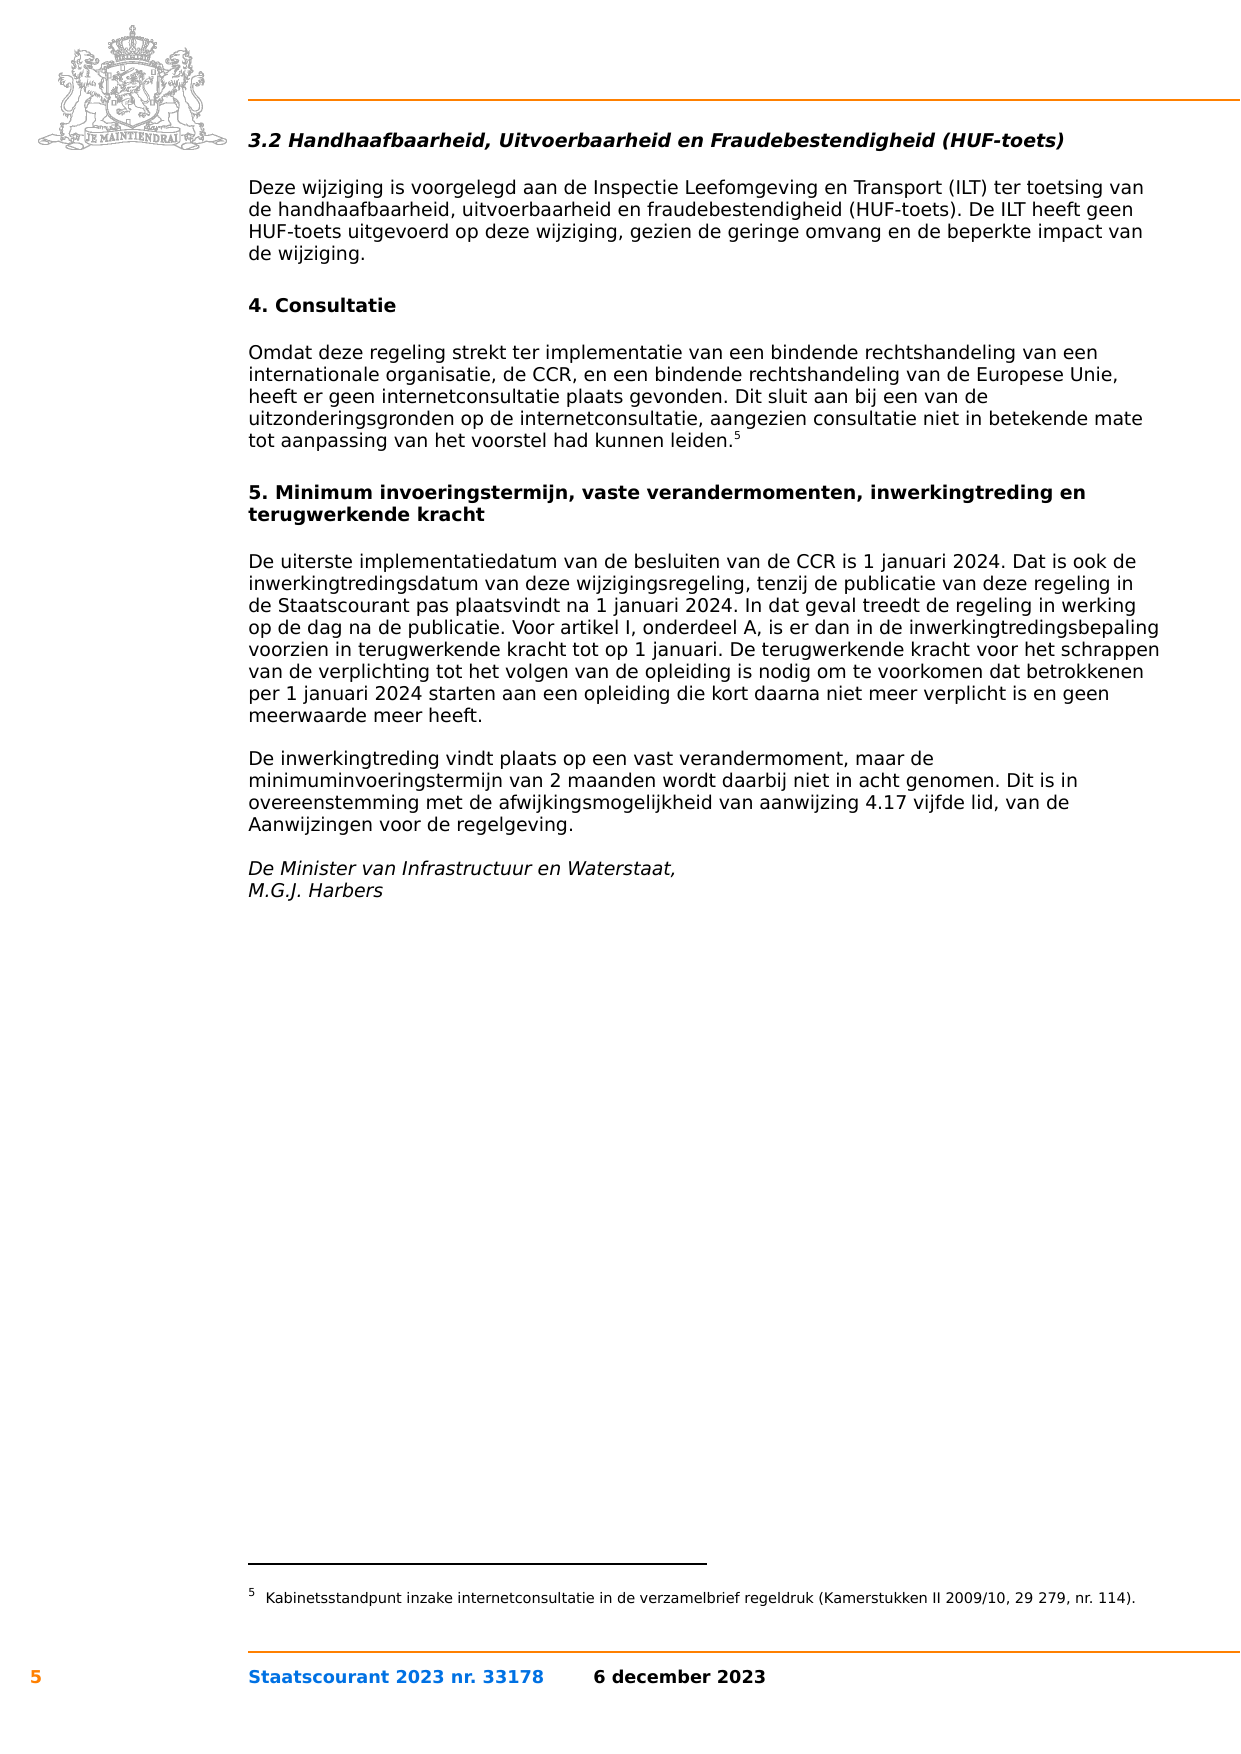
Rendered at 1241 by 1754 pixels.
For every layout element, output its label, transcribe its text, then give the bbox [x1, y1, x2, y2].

text De uiterste implementatiedatum van de besluiten van de CCR is 1 januari 2024. Dat is ook de inwerkingtredingsdatum van deze wijzigingsregeling, tenzij de publicatie van deze regeling in de Staatscourant pas plaatsvindt na 1 januari 2024. In dat geval treedt de regeling in werking op de dag na de publicatie. Voor artikel I, onderdeel A, is er dan in de inwerkingtredingsbepaling voorzien in terugwerkende kracht tot op 1 januari. De terugwerkende kracht voor het schrappen van de verplichting tot het volgen van de opleiding is nodig om te voorkomen dat betrokkenen per 1 januari 2024 starten aan een opleiding die kort daarna niet meer verplicht is en geen meerwaarde meer heeft. [248, 551, 1163, 726]
text Kabinetsstandpunt inzake internetconsultatie in de verzamelbrief regeldruk (Kamerstukken II 2009/10, 29 279, nr. 114). [248, 1586, 1163, 1608]
text Omdat deze regeling strekt ter implementatie van een bindende rechtshandeling van een internationale organisatie, de CCR, en een bindende rechtshandeling van de Europese Unie, heeft er geen internetconsultatie plaats gevonden. Dit sluit aan bij een van de uitzonderingsgronden op de internetconsultatie, aangezien consultatie niet in betekende mate tot aanpassing van het voorstel had kunnen leiden. [248, 342, 1163, 452]
text Deze wijziging is voorgelegd aan de Inspectie Leefomgeving en Transport (ILT) ter toetsing van de handhaafbaarheid, uitvoerbaarheid en fraudebestendigheid (HUF-toets). De ILT heeft geen HUF-toets uitgevoerd op deze wijziging, gezien de geringe omvang en de beperkte impact van de wijziging. [248, 177, 1163, 265]
text De inwerkingtreding vindt plaats op een vast verandermoment, maar de minimuminvoeringstermijn van 2 maanden wordt daarbij niet in acht genomen. Dit is in overeenstemming met de afwijkingsmogelijkheid van aanwijzing 4.17 vijfde lid, van de Aanwijzingen voor de regelgeving. [248, 748, 1163, 836]
subtitle 4. Consultatie [248, 295, 1163, 317]
text De Minister van Infrastructuur en Waterstaat, M.G.J. Harbers [248, 858, 1163, 902]
picture [38, 25, 227, 150]
subtitle 5. Minimum invoeringstermijn, vaste verandermomenten, inwerkingtreding en terugwerkende kracht [248, 482, 1163, 526]
subtitle 3.2 Handhaafbaarheid, Uitvoerbaarheid en Fraudebestendigheid (HUF-toets) [248, 130, 1163, 152]
